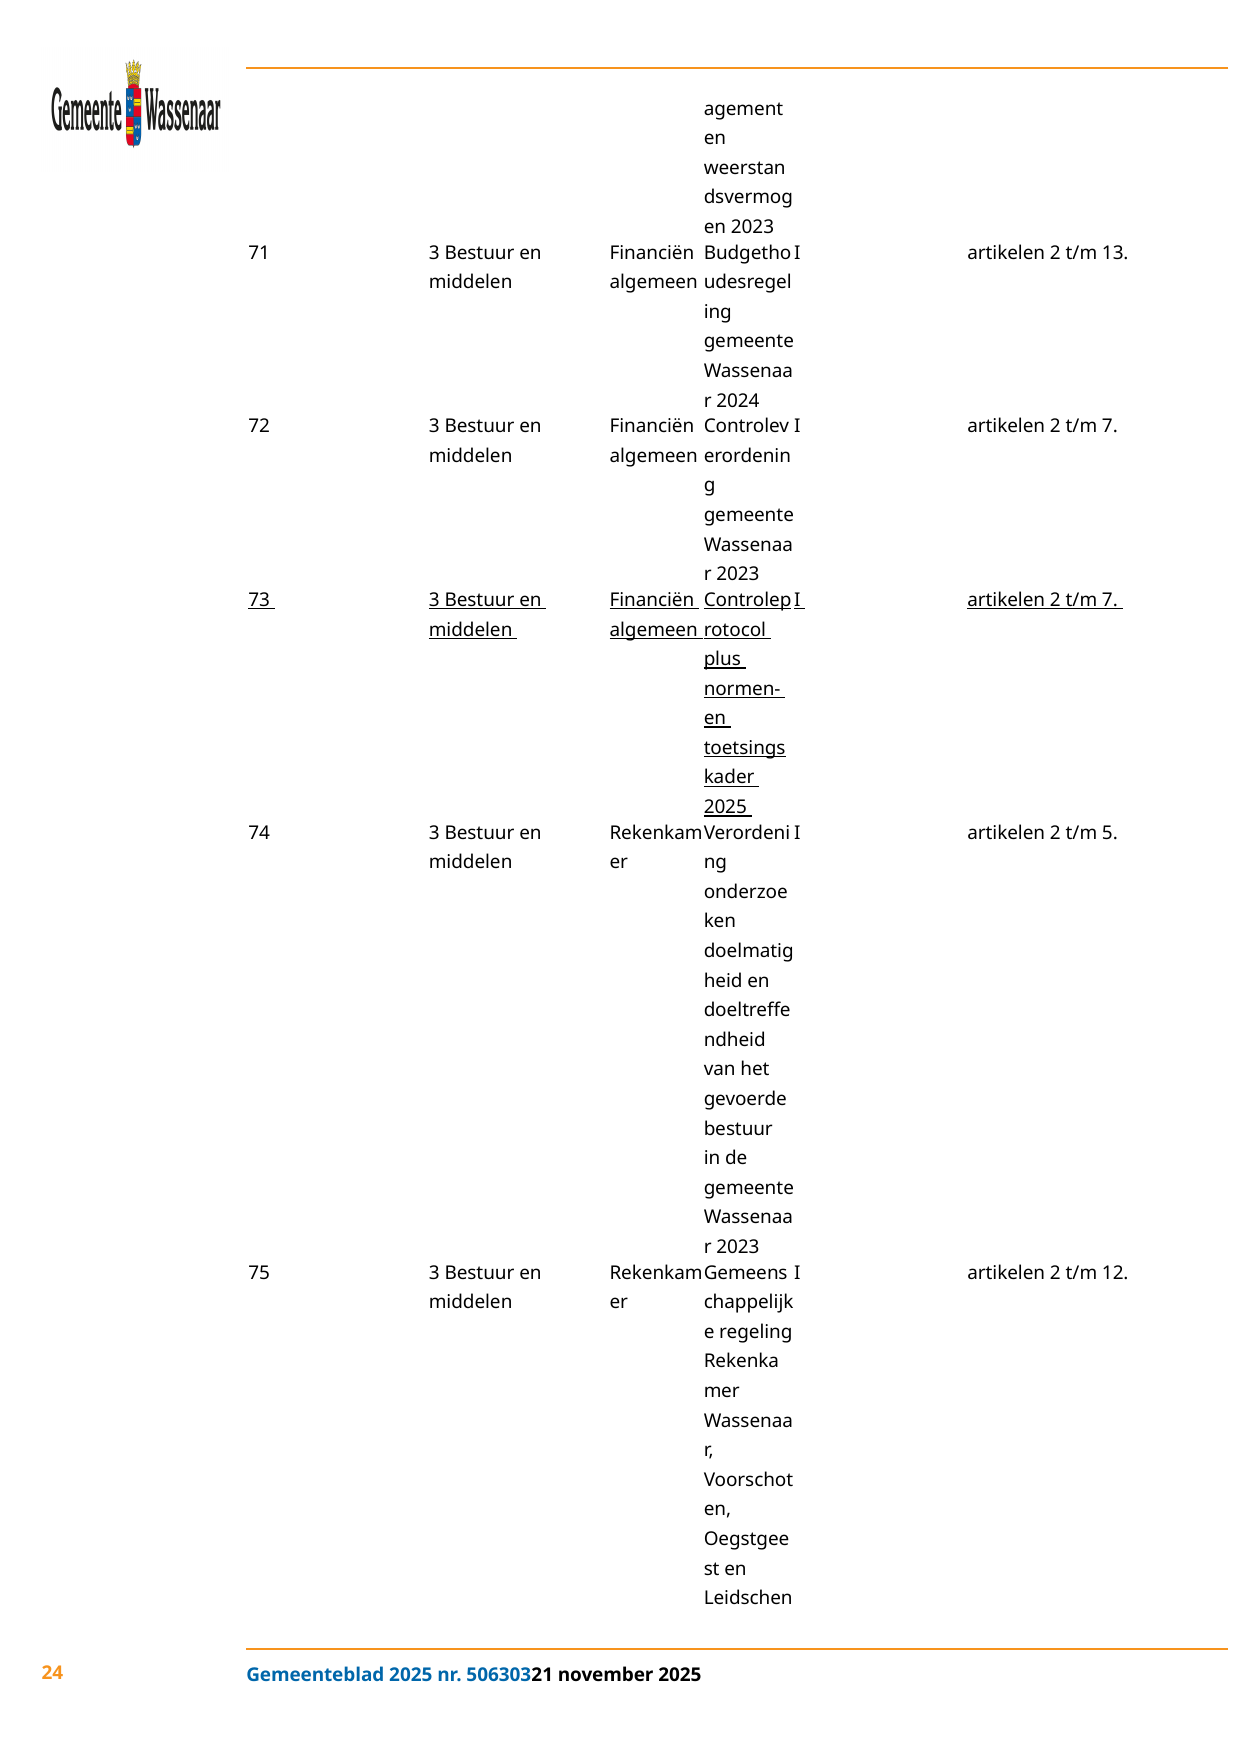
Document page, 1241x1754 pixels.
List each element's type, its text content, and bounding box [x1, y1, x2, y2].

table_cell Controleverordening gemeente Wassenaar 2023 [704, 413, 794, 586]
table_cell 3 Bestuur en middelen [429, 586, 609, 819]
table_cell 74 [248, 819, 429, 1259]
table_cell [967, 95, 1152, 239]
table_cell 3 Bestuur en middelen [429, 239, 609, 412]
table_cell Controleprotocol plus normen- en toetsingskader 2025 [704, 586, 794, 819]
table_cell 72 [248, 413, 429, 586]
table_cell I [794, 586, 967, 819]
table_cell Financiën algemeen [609, 586, 703, 638]
table_cell Gemeenschappelijke regeling Rekenkamer Wassenaar, Voorschoten, Oegstgeest en Leidschen [704, 1259, 794, 1610]
table_cell Rekenkamer [609, 1259, 703, 1610]
table_cell Budgethoudesregeling gemeente Wassenaar 2024 [704, 239, 794, 412]
table_cell 75 [248, 1259, 429, 1610]
table_cell Financiën algemeen [609, 413, 703, 586]
table_cell I [794, 239, 967, 412]
table_cell 71 [248, 239, 429, 412]
table_cell [794, 95, 967, 239]
table_cell 3 Bestuur en middelen [429, 413, 609, 586]
table_cell [248, 95, 429, 239]
table_cell Verordening onderzoeken doelmatigheid en doeltreffendheid van het gevoerde bestuur in de gemeente Wassenaar 2023 [704, 819, 794, 1259]
table_cell [429, 95, 609, 239]
picture [41, 47, 231, 172]
table_cell 73 [248, 586, 429, 819]
table_cell I [794, 819, 967, 1259]
table_cell artikelen 2 t/m 5. [967, 819, 1152, 1259]
table_cell artikelen 2 t/m 12. [967, 1259, 1152, 1610]
table_cell artikelen 2 t/m 7. [967, 413, 1152, 586]
table_cell I [794, 1259, 967, 1610]
table_cell [609, 639, 703, 819]
table_cell artikelen 2 t/m 7. [967, 586, 1152, 819]
table_cell I [794, 413, 967, 586]
table_cell 3 Bestuur en middelen [429, 819, 609, 1259]
table_cell Financiën algemeen [609, 239, 703, 412]
table_cell Rekenkamer [609, 819, 703, 1259]
table_cell [609, 95, 703, 239]
table_cell artikelen 2 t/m 13. [967, 239, 1152, 412]
table_cell agement en weerstandsvermogen 2023 [704, 95, 794, 239]
table_cell 3 Bestuur en middelen [429, 1259, 609, 1610]
